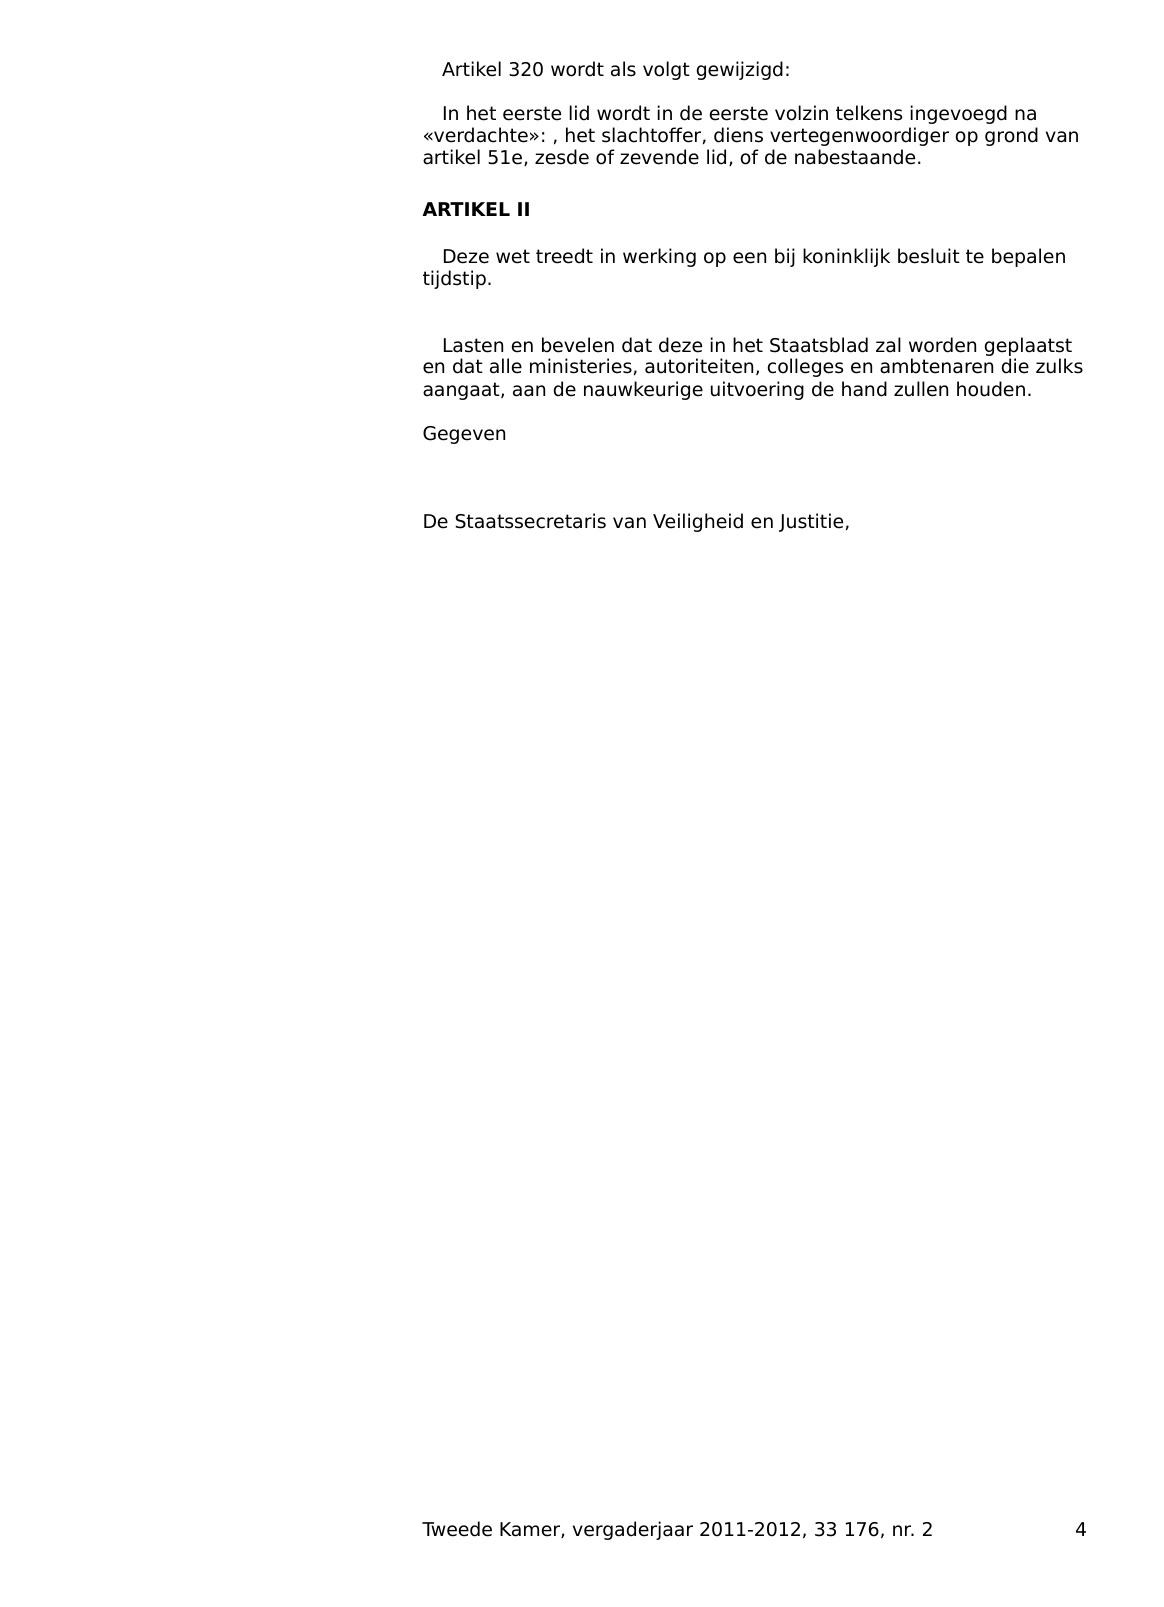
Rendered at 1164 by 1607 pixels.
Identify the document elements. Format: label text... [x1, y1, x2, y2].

text De Staatssecretaris van Veiligheid en Justitie, [422, 511, 1087, 533]
text In het eerste lid wordt in de eerste volzin telkens ingevoegd na «verdachte»: , het slachtoffer, diens vertegenwoordiger op grond van artikel 51e, zesde of zevende lid, of de nabestaande. [422, 103, 1087, 169]
text Lasten en bevelen dat deze in het Staatsblad zal worden geplaatst en dat alle ministeries, autoriteiten, colleges en ambtenaren die zulks aangaat, aan de nauwkeurige uitvoering de hand zullen houden. [422, 334, 1087, 400]
text Gegeven [422, 423, 1087, 444]
text Deze wet treedt in werking op een bij koninklijk besluit te bepalen tijdstip. [422, 246, 1087, 290]
text Artikel 320 wordt als volgt gewijzigd: [422, 59, 1087, 81]
subtitle ARTIKEL II [422, 199, 1087, 221]
